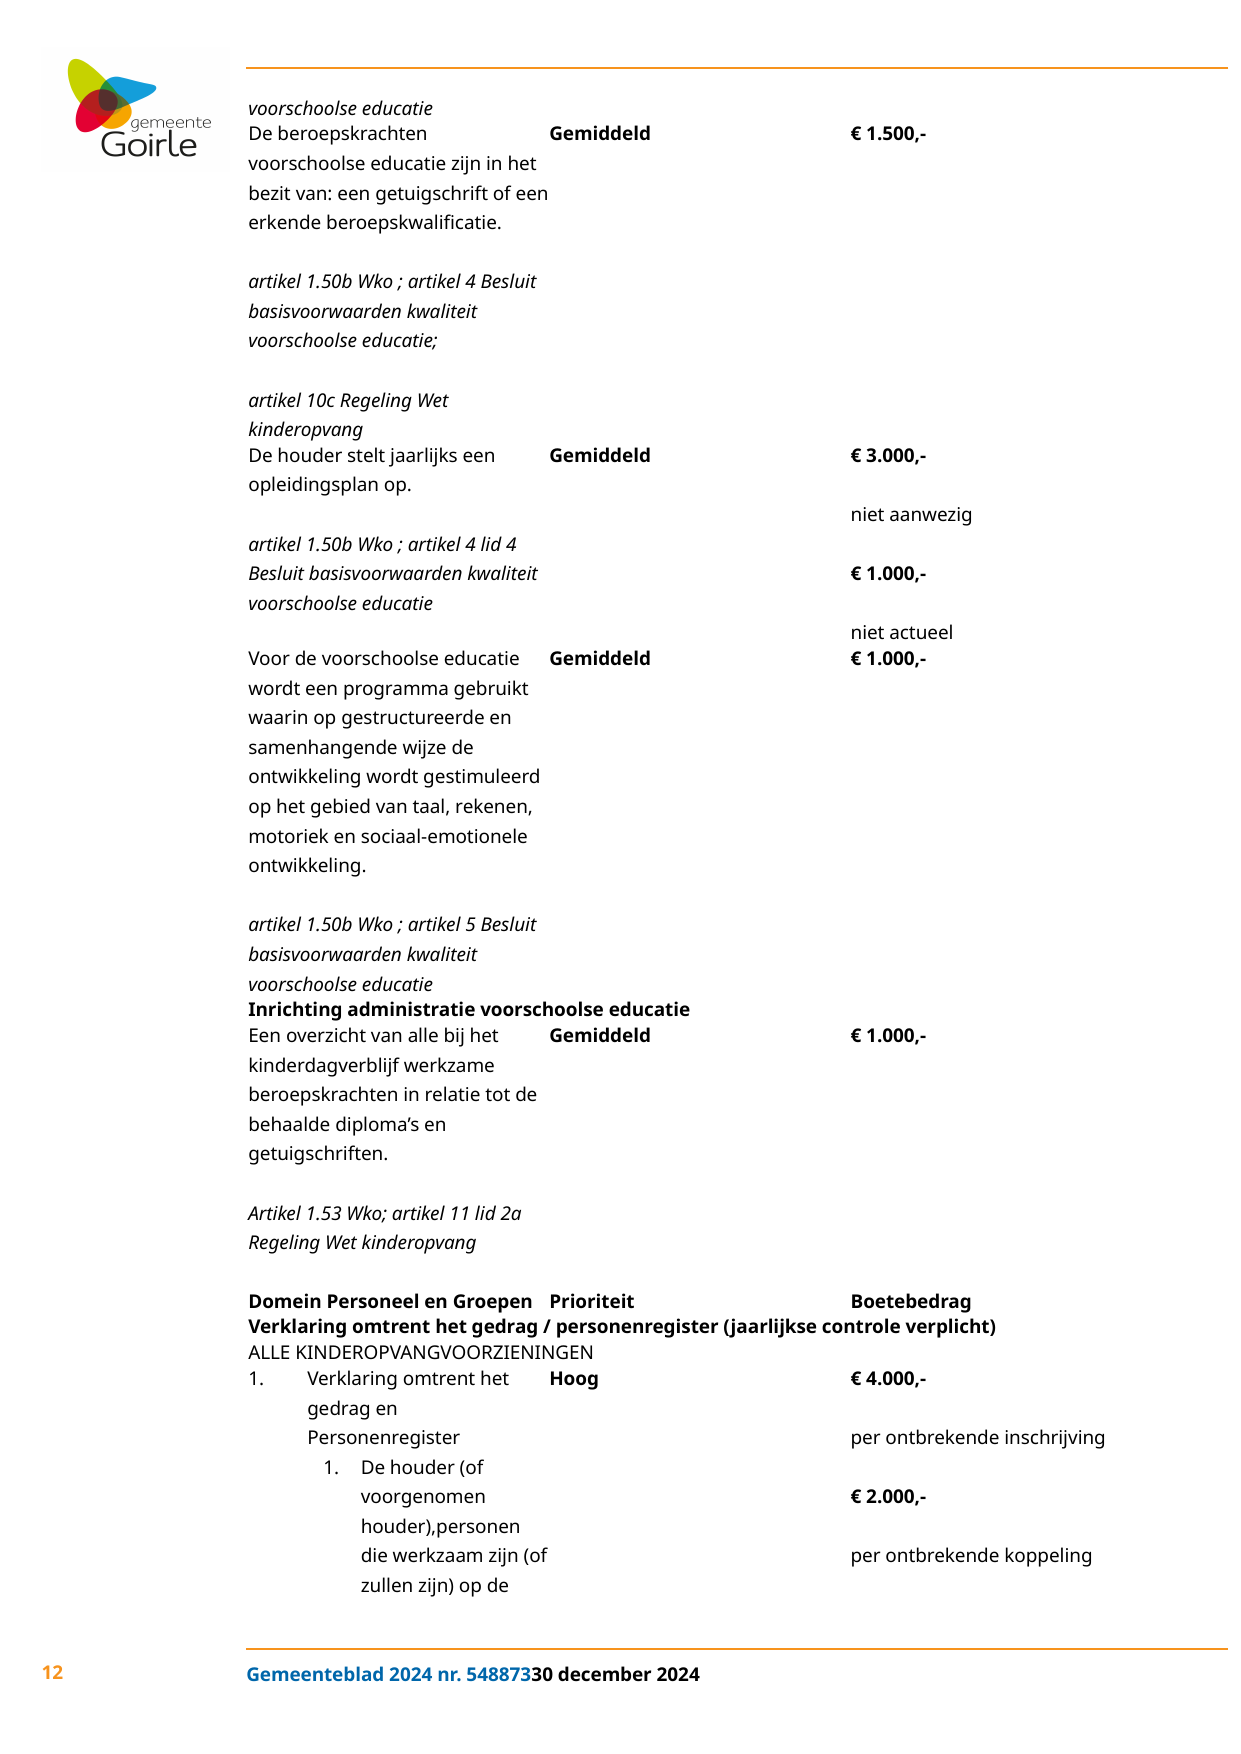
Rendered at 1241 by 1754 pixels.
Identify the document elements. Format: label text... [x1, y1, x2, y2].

table_cell Gemiddeld [549, 645, 850, 996]
table_cell € 3.000,- niet aanwezig € 1.000,- niet actueel [850, 442, 1152, 645]
table_cell Verklaring omtrent het gedrag / personenregister (jaarlijkse controle verplicht) [248, 1314, 1152, 1339]
table_cell ALLE KINDEROPVANGVOORZIENINGEN [248, 1339, 1152, 1365]
table_cell Een overzicht van alle bij het kinderdagverblijf werkzame beroepskrachten in relatie tot de behaalde diploma’s en getuigschriften. Artikel 1.53 Wko; artikel 11 lid 2a Regeling Wet kinderopvang [248, 1022, 549, 1255]
table_cell Hoog [549, 1365, 850, 1598]
table_cell Gemiddeld [549, 1022, 850, 1255]
table_cell [850, 95, 1152, 121]
table_cell De beroepskrachten voorschoolse educatie zijn in het bezit van: een getuigschrift of een erkende beroepskwalificatie. artikel 1.50b Wko ; artikel 4 Besluit basisvoorwaarden kwaliteit voorschoolse educatie; artikel 10c Regeling Wet kinderopvang [248, 121, 549, 442]
table_cell € 1.000,- [850, 645, 1152, 996]
picture [41, 47, 231, 172]
table_header Domein Personeel en Groepen [248, 1288, 549, 1314]
table_cell € 1.500,- [850, 121, 1152, 442]
table_cell [549, 95, 850, 121]
table_cell € 4.000,- per ontbrekende inschrijving € 2.000,- per ontbrekende koppeling [850, 1365, 1152, 1598]
table_cell Gemiddeld [549, 121, 850, 442]
table_header Prioriteit [549, 1288, 850, 1314]
table_cell voorschoolse educatie [248, 95, 549, 121]
table_cell Voor de voorschoolse educatie wordt een programma gebruikt waarin op gestructureerde en samenhangende wijze de ontwikkeling wordt gestimuleerd op het gebied van taal, rekenen, motoriek en sociaal-emotionele ontwikkeling. artikel 1.50b Wko ; artikel 5 Besluit basisvoorwaarden kwaliteit voorschoolse educatie [248, 645, 549, 996]
table_cell Verklaring omtrent het gedrag en Personenregister De houder (of voorgenomen houder),personen die werkzaam zijn (of zullen zijn) op de [248, 1365, 549, 1598]
table_cell € 1.000,- [850, 1022, 1152, 1255]
table_cell De houder stelt jaarlijks een opleidingsplan op. artikel 1.50b Wko ; artikel 4 lid 4 Besluit basisvoorwaarden kwaliteit voorschoolse educatie [248, 442, 549, 645]
table_header Boetebedrag [850, 1288, 1152, 1314]
table_cell Inrichting administratie voorschoolse educatie [248, 996, 1152, 1022]
table_cell Gemiddeld [549, 442, 850, 645]
